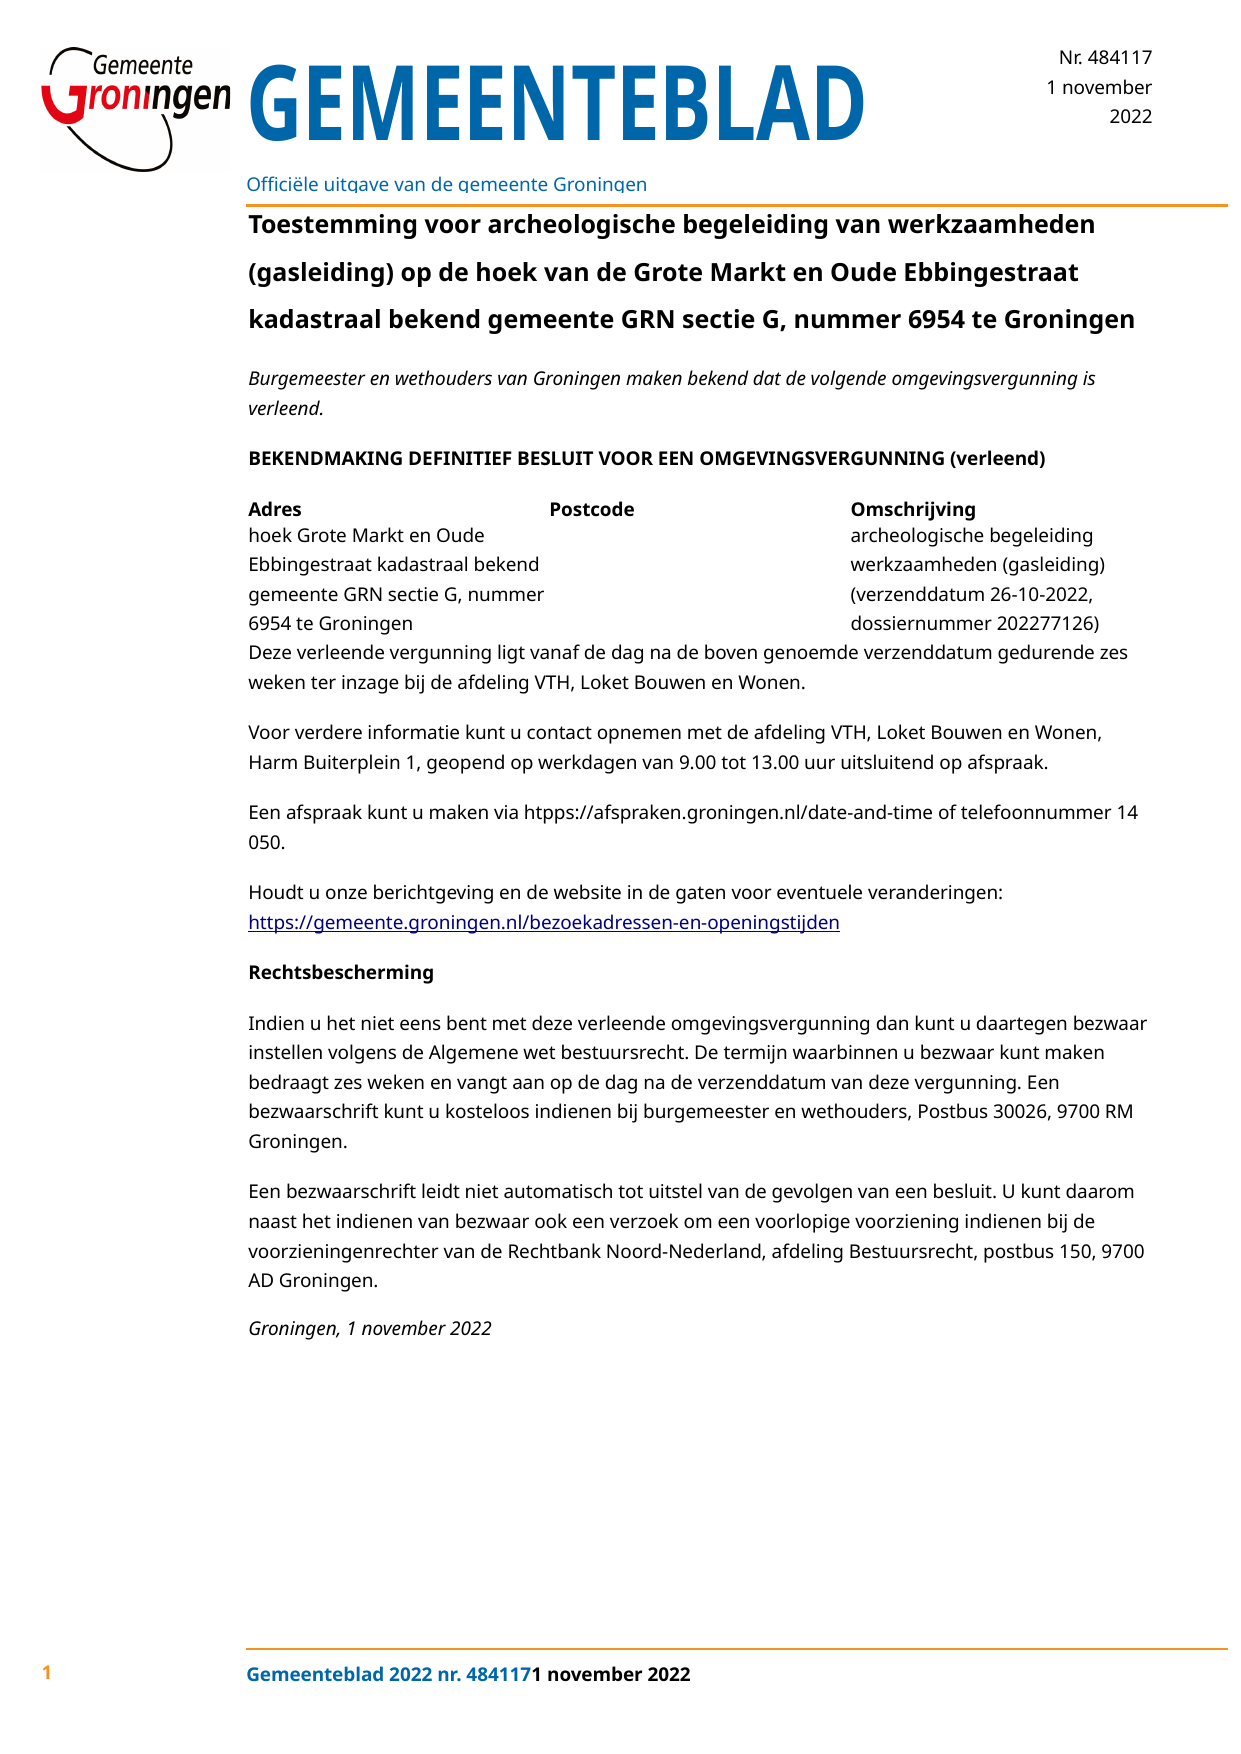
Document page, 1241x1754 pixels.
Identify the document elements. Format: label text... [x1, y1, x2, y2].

text Indien u het niet eens bent met deze verleende omgevingsvergunning dan kunt u daartegen bezwaar instellen volgens de Algemene wet bestuursrecht. De termijn waarbinnen u bezwaar kunt maken bedraagt zes weken en vangt aan op de dag na de verzenddatum van deze vergunning. Een bezwaarschrift kunt u kosteloos indienen bij burgemeester en wethouders, Postbus 30026, 9700 RM Groningen. [248, 1010, 1152, 1154]
text Een afspraak kunt u maken via htpps://afspraken.groningen.nl/date-and-time of telefoonnummer 14 050. [248, 799, 1152, 855]
table_cell hoek Grote Markt en Oude Ebbingestraat kadastraal bekend gemeente GRN sectie G, nummer 6954 te Groningen [248, 522, 549, 636]
text Voor verdere informatie kunt u contact opnemen met de afdeling VTH, Loket Bouwen en Wonen, Harm Buiterplein 1, geopend op werkdagen van 9.00 tot 13.00 uur uitsluitend op afspraak. [248, 719, 1152, 775]
picture [41, 47, 231, 172]
text BEKENDMAKING DEFINITIEF BESLUIT VOOR EEN OMGEVINGSVERGUNNING (verleend) [248, 446, 1152, 471]
table_cell archeologische begeleiding werkzaamheden (gasleiding) (verzenddatum 26-10-2022, dossiernummer 202277126) [850, 522, 1152, 636]
table_header Omschrijving [850, 496, 1152, 522]
text Toestemming voor archeologische begeleiding van werkzaamheden (gasleiding) op de hoek van de Grote Markt en Oude Ebbingestraat kadastraal bekend gemeente GRN sectie G, nummer 6954 te Groningen [248, 207, 1152, 336]
text Deze verleende vergunning ligt vanaf de dag na de boven genoemde verzenddatum gedurende zes weken ter inzage bij de afdeling VTH, Loket Bouwen en Wonen. [248, 639, 1152, 695]
table_cell [549, 522, 850, 636]
text Rechtsbescherming [248, 959, 1152, 985]
table_header Adres [248, 496, 549, 522]
text Burgemeester en wethouders van Groningen maken bekend dat de volgende omgevingsvergunning is verleend. [248, 366, 1152, 421]
table_header Postcode [549, 496, 850, 522]
text Houdt u onze berichtgeving en de website in de gaten voor eventuele veranderingen: https://gemeente.groningen.nl/bezoekadressen-en-openingstijden [248, 879, 1152, 935]
text Groningen, 1 november 2022 [248, 1315, 1152, 1341]
text Een bezwaarschrift leidt niet automatisch tot uitstel van de gevolgen van een besluit. U kunt daarom naast het indienen van bezwaar ook een verzoek om een voorlopige voorziening indienen bij de voorzieningenrechter van de Rechtbank Noord-Nederland, afdeling Bestuursrecht, postbus 150, 9700 AD Groningen. [248, 1179, 1152, 1293]
